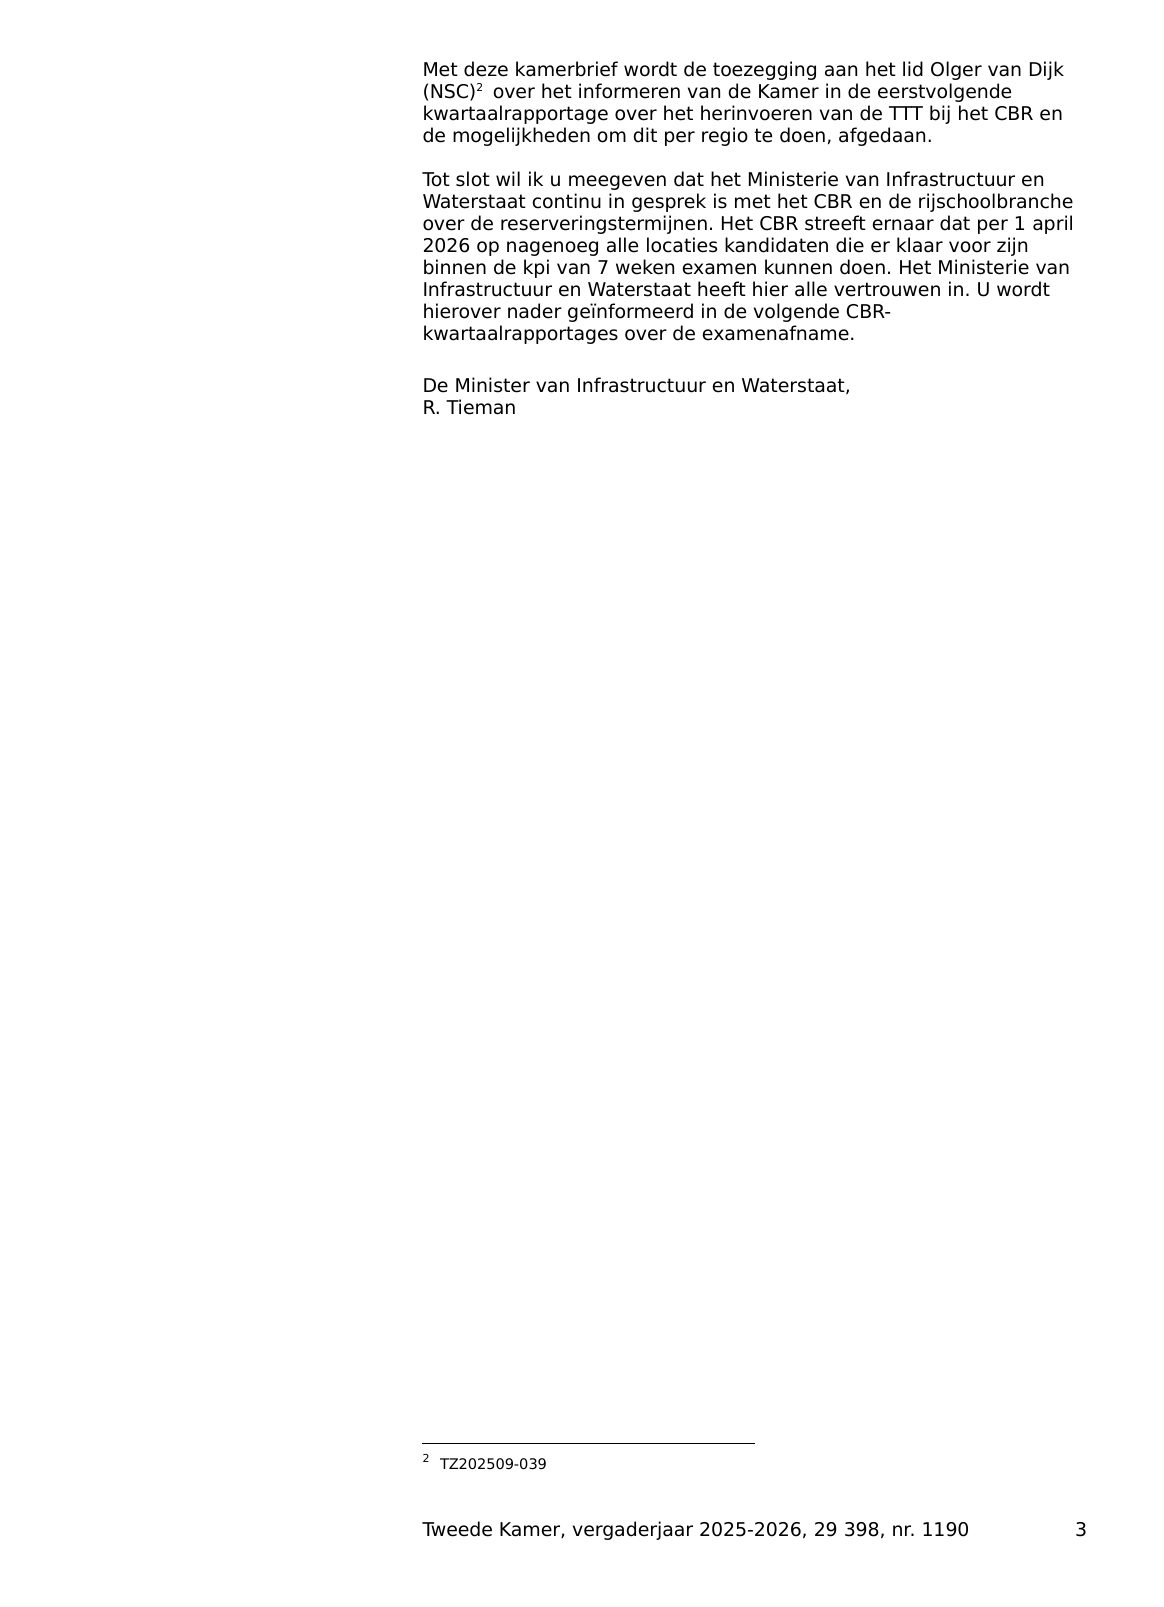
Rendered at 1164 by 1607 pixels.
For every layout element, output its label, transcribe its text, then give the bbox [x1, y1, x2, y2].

text TZ202509-039 [422, 1452, 1087, 1474]
text De Minister van Infrastructuur en Waterstaat, R. Tieman [422, 375, 1087, 419]
text Tot slot wil ik u meegeven dat het Ministerie van Infrastructuur en Waterstaat continu in gesprek is met het CBR en de rijschoolbranche over de reserveringstermijnen. Het CBR streeft ernaar dat per 1 april 2026 op nagenoeg alle locaties kandidaten die er klaar voor zijn binnen de kpi van 7 weken examen kunnen doen. Het Ministerie van Infrastructuur en Waterstaat heeft hier alle vertrouwen in. U wordt hierover nader geïnformeerd in de volgende CBR-kwartaalrapportages over de examenafname. [422, 169, 1087, 345]
text Met deze kamerbrief wordt de toezegging aan het lid Olger van Dijk (NSC) over het informeren van de Kamer in de eerstvolgende kwartaalrapportage over het herinvoeren van de TTT bij het CBR en de mogelijkheden om dit per regio te doen, afgedaan. [422, 59, 1087, 147]
